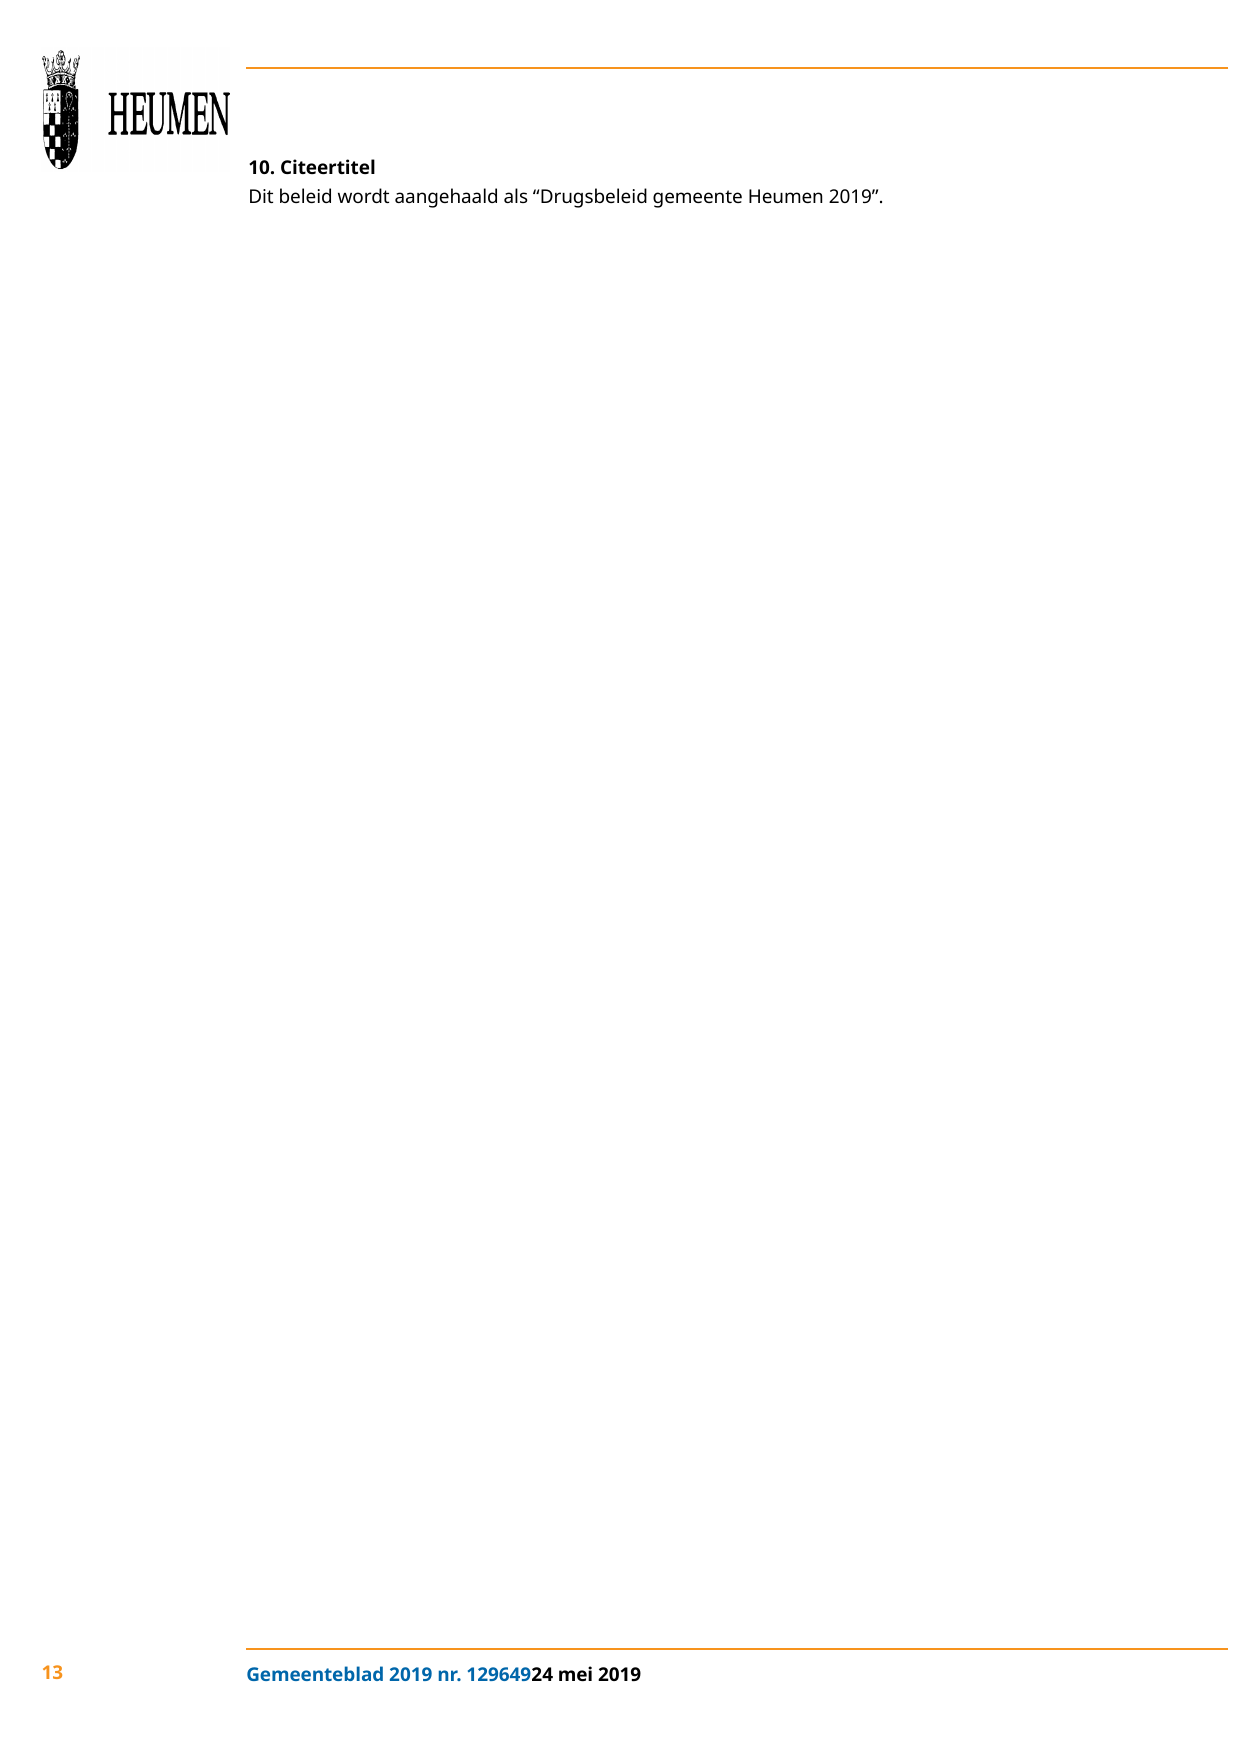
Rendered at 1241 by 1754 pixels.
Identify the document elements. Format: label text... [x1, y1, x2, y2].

text Dit beleid wordt aangehaald als “Drugsbeleid gemeente Heumen 2019”. [248, 183, 1152, 209]
text 10. Citeertitel [248, 154, 1152, 180]
picture [41, 47, 231, 172]
